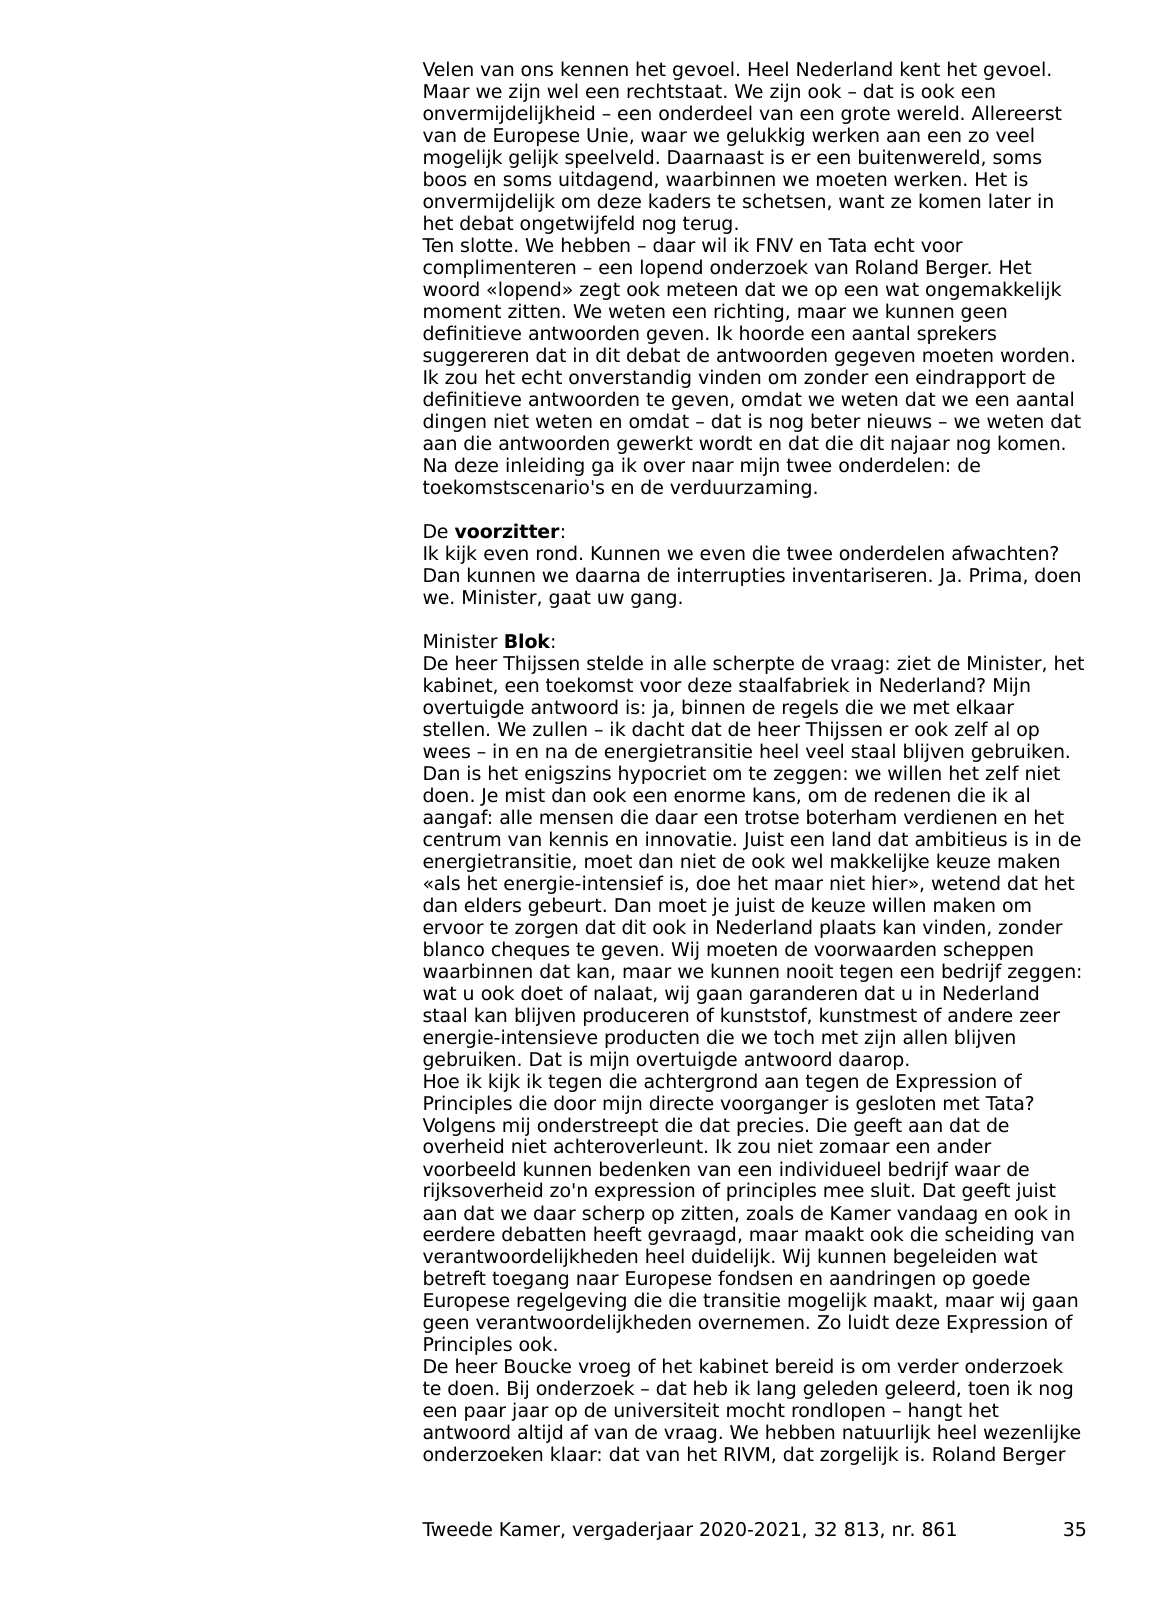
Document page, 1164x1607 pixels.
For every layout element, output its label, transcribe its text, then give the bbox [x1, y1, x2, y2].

text De heer Thijssen stelde in alle scherpte de vraag: ziet de Minister, het kabinet, een toekomst voor deze staalfabriek in Nederland? Mijn overtuigde antwoord is: ja, binnen de regels die we met elkaar stellen. We zullen – ik dacht dat de heer Thijssen er ook zelf al op wees – in en na de energietransitie heel veel staal blijven gebruiken. Dan is het enigszins hypocriet om te zeggen: we willen het zelf niet doen. Je mist dan ook een enorme kans, om de redenen die ik al aangaf: alle mensen die daar een trotse boterham verdienen en het centrum van kennis en innovatie. Juist een land dat ambitieus is in de energietransitie, moet dan niet de ook wel makkelijke keuze maken «als het energie-intensief is, doe het maar niet hier», wetend dat het dan elders gebeurt. Dan moet je juist de keuze willen maken om ervoor te zorgen dat dit ook in Nederland plaats kan vinden, zonder blanco cheques te geven. Wij moeten de voorwaarden scheppen waarbinnen dat kan, maar we kunnen nooit tegen een bedrijf zeggen: wat u ook doet of nalaat, wij gaan garanderen dat u in Nederland staal kan blijven produceren of kunststof, kunstmest of andere zeer energie-intensieve producten die we toch met zijn allen blijven gebruiken. Dat is mijn overtuigde antwoord daarop. [422, 653, 1087, 1071]
text Ten slotte. We hebben – daar wil ik FNV en Tata echt voor complimenteren – een lopend onderzoek van Roland Berger. Het woord «lopend» zegt ook meteen dat we op een wat ongemakkelijk moment zitten. We weten een richting, maar we kunnen geen definitieve antwoorden geven. Ik hoorde een aantal sprekers suggereren dat in dit debat de antwoorden gegeven moeten worden. Ik zou het echt onverstandig vinden om zonder een eindrapport de definitieve antwoorden te geven, omdat we weten dat we een aantal dingen niet weten en omdat – dat is nog beter nieuws – we weten dat aan die antwoorden gewerkt wordt en dat die dit najaar nog komen. [422, 235, 1087, 455]
text Hoe ik kijk ik tegen die achtergrond aan tegen de Expression of Principles die door mijn directe voorganger is gesloten met Tata? Volgens mij onderstreept die dat precies. Die geeft aan dat de overheid niet achteroverleunt. Ik zou niet zomaar een ander voorbeeld kunnen bedenken van een individueel bedrijf waar de rijksoverheid zo'n expression of principles mee sluit. Dat geeft juist aan dat we daar scherp op zitten, zoals de Kamer vandaag en ook in eerdere debatten heeft gevraagd, maar maakt ook die scheiding van verantwoordelijkheden heel duidelijk. Wij kunnen begeleiden wat betreft toegang naar Europese fondsen en aandringen op goede Europese regelgeving die die transitie mogelijk maakt, maar wij gaan geen verantwoordelijkheden overnemen. Zo luidt deze Expression of Principles ook. [422, 1071, 1087, 1356]
text Minister Blok: [422, 631, 1087, 653]
text Na deze inleiding ga ik over naar mijn twee onderdelen: de toekomstscenario's en de verduurzaming. [422, 455, 1087, 499]
text De heer Boucke vroeg of het kabinet bereid is om verder onderzoek te doen. Bij onderzoek – dat heb ik lang geleden geleerd, toen ik nog een paar jaar op de universiteit mocht rondlopen – hangt het antwoord altijd af van de vraag. We hebben natuurlijk heel wezenlijke onderzoeken klaar: dat van het RIVM, dat zorgelijk is. Roland Berger [422, 1356, 1087, 1466]
text Velen van ons kennen het gevoel. Heel Nederland kent het gevoel. Maar we zijn wel een rechtstaat. We zijn ook – dat is ook een onvermijdelijkheid – een onderdeel van een grote wereld. Allereerst van de Europese Unie, waar we gelukkig werken aan een zo veel mogelijk gelijk speelveld. Daarnaast is er een buitenwereld, soms boos en soms uitdagend, waarbinnen we moeten werken. Het is onvermijdelijk om deze kaders te schetsen, want ze komen later in het debat ongetwijfeld nog terug. [422, 59, 1087, 235]
text Ik kijk even rond. Kunnen we even die twee onderdelen afwachten? Dan kunnen we daarna de interrupties inventariseren. Ja. Prima, doen we. Minister, gaat uw gang. [422, 543, 1087, 609]
text De voorzitter: [422, 521, 1087, 543]
